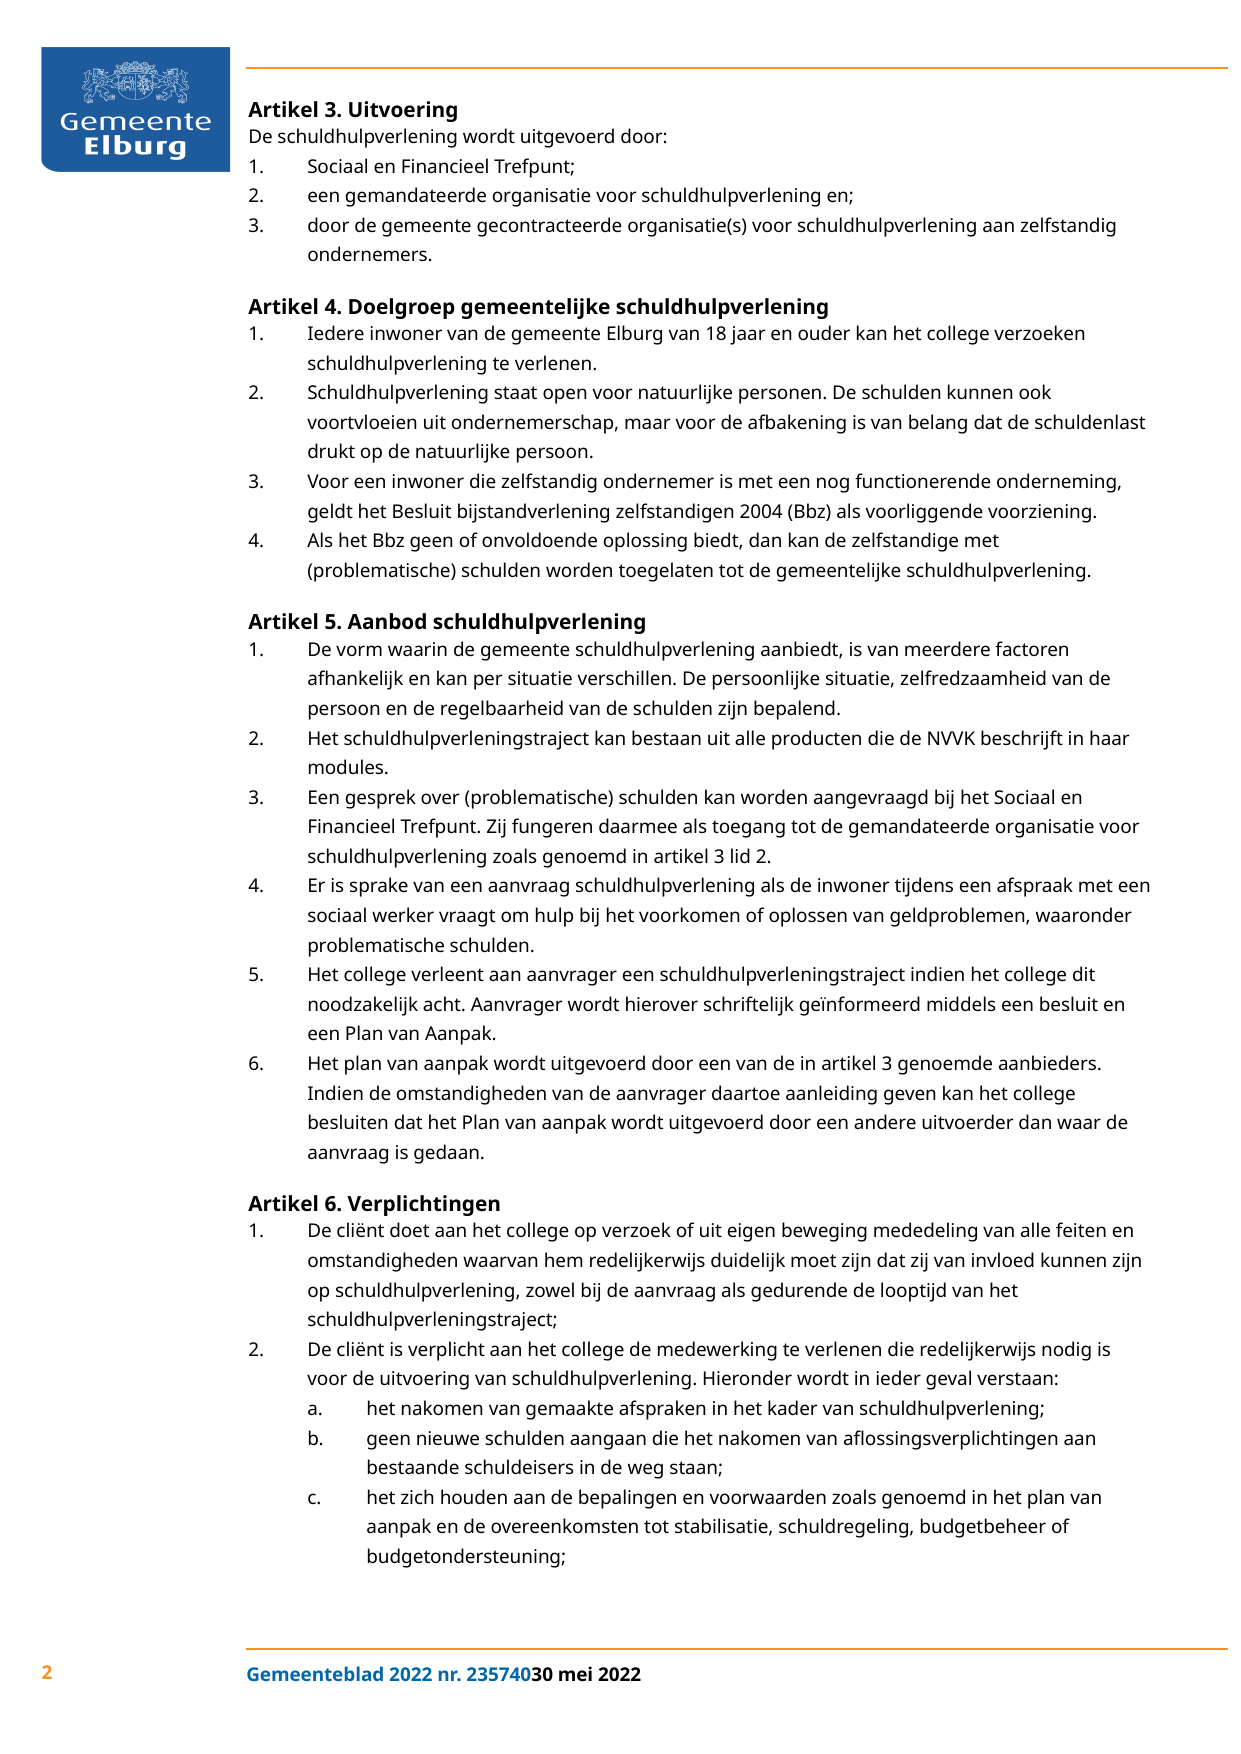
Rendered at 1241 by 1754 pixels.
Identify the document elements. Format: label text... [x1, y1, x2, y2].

list De cliënt is verplicht aan het college de medewerking te verlenen die redelijkerwijs nodig is voor de uitvoering van schuldhulpverlening. Hieronder wordt in ieder geval verstaan: [248, 1336, 1152, 1391]
list een gemandateerde organisatie voor schuldhulpverlening en; [248, 182, 1152, 208]
list Sociaal en Financieel Trefpunt; [248, 153, 1152, 178]
list De cliënt doet aan het college op verzoek of uit eigen beweging mededeling van alle feiten en omstandigheden waarvan hem redelijkerwijs duidelijk moet zijn dat zij van invloed kunnen zijn op schuldhulpverlening, zowel bij de aanvraag als gedurende de looptijd van het schuldhulpverleningstraject; [248, 1218, 1152, 1332]
list Schuldhulpverlening staat open voor natuurlijke personen. De schulden kunnen ook voortvloeien uit ondernemerschap, maar voor de afbakening is van belang dat de schuldenlast drukt op de natuurlijke persoon. [248, 379, 1152, 464]
list Een gesprek over (problematische) schulden kan worden aangevraagd bij het Sociaal en Financieel Trefpunt. Zij fungeren daarmee als toegang tot de gemandateerde organisatie voor schuldhulpverlening zoals genoemd in artikel 3 lid 2. [248, 784, 1152, 869]
list Er is sprake van een aanvraag schuldhulpverlening als de inwoner tijdens een afspraak met een sociaal werker vraagt om hulp bij het voorkomen of oplossen van geldproblemen, waaronder problematische schulden. [248, 873, 1152, 957]
list De vorm waarin de gemeente schuldhulpverlening aanbiedt, is van meerdere factoren afhankelijk en kan per situatie verschillen. De persoonlijke situatie, zelfredzaamheid van de persoon en de regelbaarheid van de schulden zijn bepalend. [248, 636, 1152, 721]
text Artikel 6. Verplichtingen [248, 1189, 1152, 1218]
list het zich houden aan de bepalingen en voorwaarden zoals genoemd in het plan van aanpak en de overeenkomsten tot stabilisatie, schuldregeling, budgetbeheer of budgetondersteuning; [307, 1484, 1152, 1569]
list Het plan van aanpak wordt uitgevoerd door een van de in artikel 3 genoemde aanbieders. Indien de omstandigheden van de aanvrager daartoe aanleiding geven kan het college besluiten dat het Plan van aanpak wordt uitgevoerd door een andere uitvoerder dan waar de aanvraag is gedaan. [248, 1050, 1152, 1164]
list door de gemeente gecontracteerde organisatie(s) voor schuldhulpverlening aan zelfstandig ondernemers. [248, 212, 1152, 267]
list Voor een inwoner die zelfstandig ondernemer is met een nog functionerende onderneming, geldt het Besluit bijstandverlening zelfstandigen 2004 (Bbz) als voorliggende voorziening. [248, 468, 1152, 524]
list Als het Bbz geen of onvoldoende oplossing biedt, dan kan de zelfstandige met (problematische) schulden worden toegelaten tot de gemeentelijke schuldhulpverlening. [248, 527, 1152, 583]
picture [41, 47, 231, 172]
text De schuldhulpverlening wordt uitgevoerd door: [248, 123, 1152, 149]
list Iedere inwoner van de gemeente Elburg van 18 jaar en ouder kan het college verzoeken schuldhulpverlening te verlenen. [248, 320, 1152, 376]
text Artikel 4. Doelgroep gemeentelijke schuldhulpverlening [248, 292, 1152, 320]
list geen nieuwe schulden aangaan die het nakomen van aflossingsverplichtingen aan bestaande schuldeisers in de weg staan; [307, 1425, 1152, 1480]
list Het schuldhulpverleningstraject kan bestaan uit alle producten die de NVVK beschrijft in haar modules. [248, 725, 1152, 780]
list het nakomen van gemaakte afspraken in het kader van schuldhulpverlening; [307, 1395, 1152, 1421]
text Artikel 3. Uitvoering [248, 95, 1152, 123]
text Artikel 5. Aanbod schuldhulpverlening [248, 607, 1152, 636]
list Het college verleent aan aanvrager een schuldhulpverleningstraject indien het college dit noodzakelijk acht. Aanvrager wordt hierover schriftelijk geïnformeerd middels een besluit en een Plan van Aanpak. [248, 961, 1152, 1046]
